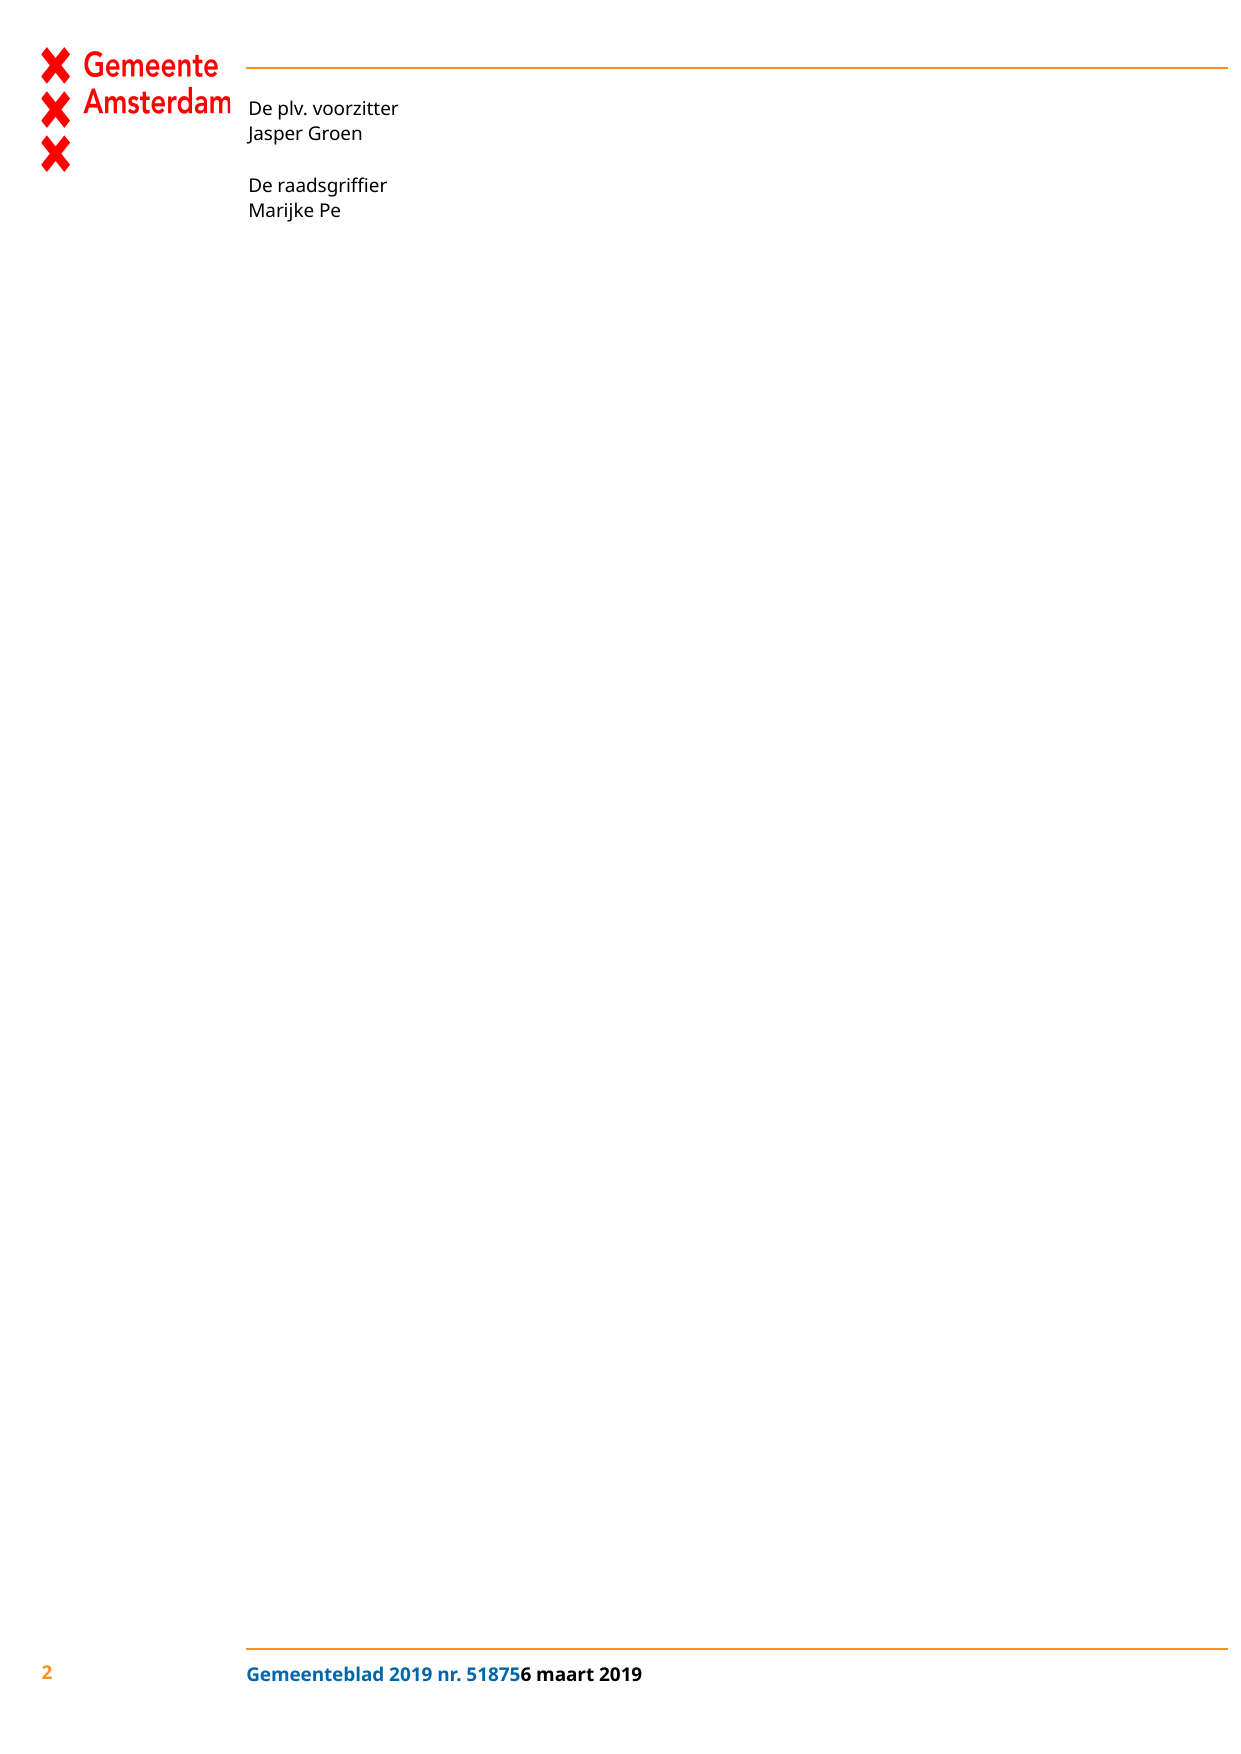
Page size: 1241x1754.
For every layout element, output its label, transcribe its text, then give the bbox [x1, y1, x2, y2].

text De plv. voorzitter [248, 95, 1152, 121]
text Jasper Groen [248, 121, 1152, 146]
text De raadsgriffier [248, 172, 1152, 198]
picture [41, 47, 231, 172]
text Marijke Pe [248, 198, 1152, 223]
